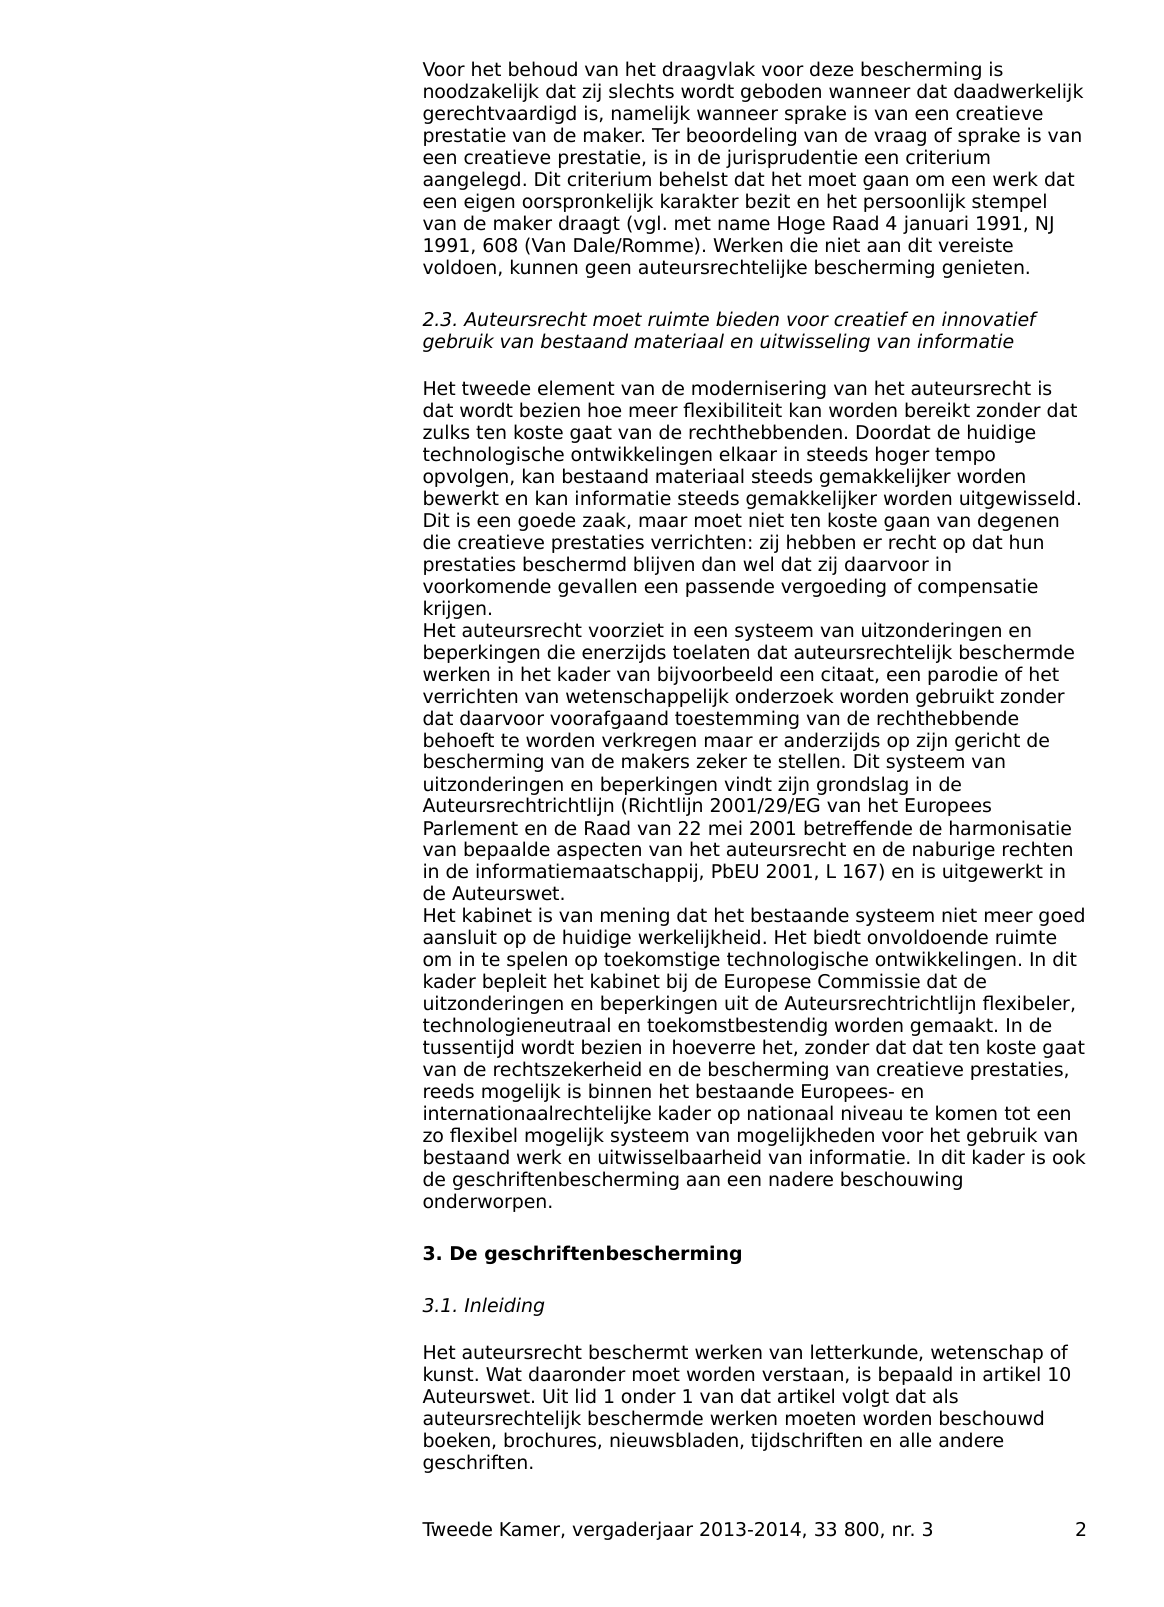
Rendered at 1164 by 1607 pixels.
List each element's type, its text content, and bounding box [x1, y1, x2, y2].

subtitle 3.1. Inleiding [422, 1295, 1087, 1317]
text Het auteursrecht beschermt werken van letterkunde, wetenschap of kunst. Wat daaronder moet worden verstaan, is bepaald in artikel 10 Auteurswet. Uit lid 1 onder 1 van dat artikel volgt dat als auteursrechtelijk beschermde werken moeten worden beschouwd boeken, brochures, nieuwsbladen, tijdschriften en alle andere geschriften. [422, 1342, 1087, 1474]
subtitle 2.3. Auteursrecht moet ruimte bieden voor creatief en innovatief gebruik van bestaand materiaal en uitwisseling van informatie [422, 309, 1087, 353]
subtitle 3. De geschriftenbescherming [422, 1243, 1087, 1265]
text Voor het behoud van het draagvlak voor deze bescherming is noodzakelijk dat zij slechts wordt geboden wanneer dat daadwerkelijk gerechtvaardigd is, namelijk wanneer sprake is van een creatieve prestatie van de maker. Ter beoordeling van de vraag of sprake is van een creatieve prestatie, is in de jurisprudentie een criterium aangelegd. Dit criterium behelst dat het moet gaan om een werk dat een eigen oorspronkelijk karakter bezit en het persoonlijk stempel van de maker draagt (vgl. met name Hoge Raad 4 januari 1991, NJ 1991, 608 (Van Dale/Romme). Werken die niet aan dit vereiste voldoen, kunnen geen auteursrechtelijke bescherming genieten. [422, 59, 1087, 279]
text Het auteursrecht voorziet in een systeem van uitzonderingen en beperkingen die enerzijds toelaten dat auteursrechtelijk beschermde werken in het kader van bijvoorbeeld een citaat, een parodie of het verrichten van wetenschappelijk onderzoek worden gebruikt zonder dat daarvoor voorafgaand toestemming van de rechthebbende behoeft te worden verkregen maar er anderzijds op zijn gericht de bescherming van de makers zeker te stellen. Dit systeem van uitzonderingen en beperkingen vindt zijn grondslag in de Auteursrechtrichtlijn (Richtlijn 2001/29/EG van het Europees Parlement en de Raad van 22 mei 2001 betreffende de harmonisatie van bepaalde aspecten van het auteursrecht en de naburige rechten in de informatiemaatschappĳ, PbEU 2001, L 167) en is uitgewerkt in de Auteurswet. [422, 619, 1087, 905]
text Het kabinet is van mening dat het bestaande systeem niet meer goed aansluit op de huidige werkelijkheid. Het biedt onvoldoende ruimte om in te spelen op toekomstige technologische ontwikkelingen. In dit kader bepleit het kabinet bij de Europese Commissie dat de uitzonderingen en beperkingen uit de Auteursrechtrichtlijn flexibeler, technologieneutraal en toekomstbestendig worden gemaakt. In de tussentijd wordt bezien in hoeverre het, zonder dat dat ten koste gaat van de rechtszekerheid en de bescherming van creatieve prestaties, reeds mogelijk is binnen het bestaande Europees- en internationaalrechtelijke kader op nationaal niveau te komen tot een zo flexibel mogelijk systeem van mogelijkheden voor het gebruik van bestaand werk en uitwisselbaarheid van informatie. In dit kader is ook de geschriftenbescherming aan een nadere beschouwing onderworpen. [422, 905, 1087, 1213]
text Het tweede element van de modernisering van het auteursrecht is dat wordt bezien hoe meer flexibiliteit kan worden bereikt zonder dat zulks ten koste gaat van de rechthebbenden. Doordat de huidige technologische ontwikkelingen elkaar in steeds hoger tempo opvolgen, kan bestaand materiaal steeds gemakkelijker worden bewerkt en kan informatie steeds gemakkelijker worden uitgewisseld. Dit is een goede zaak, maar moet niet ten koste gaan van degenen die creatieve prestaties verrichten: zij hebben er recht op dat hun prestaties beschermd blijven dan wel dat zij daarvoor in voorkomende gevallen een passende vergoeding of compensatie krijgen. [422, 378, 1087, 619]
